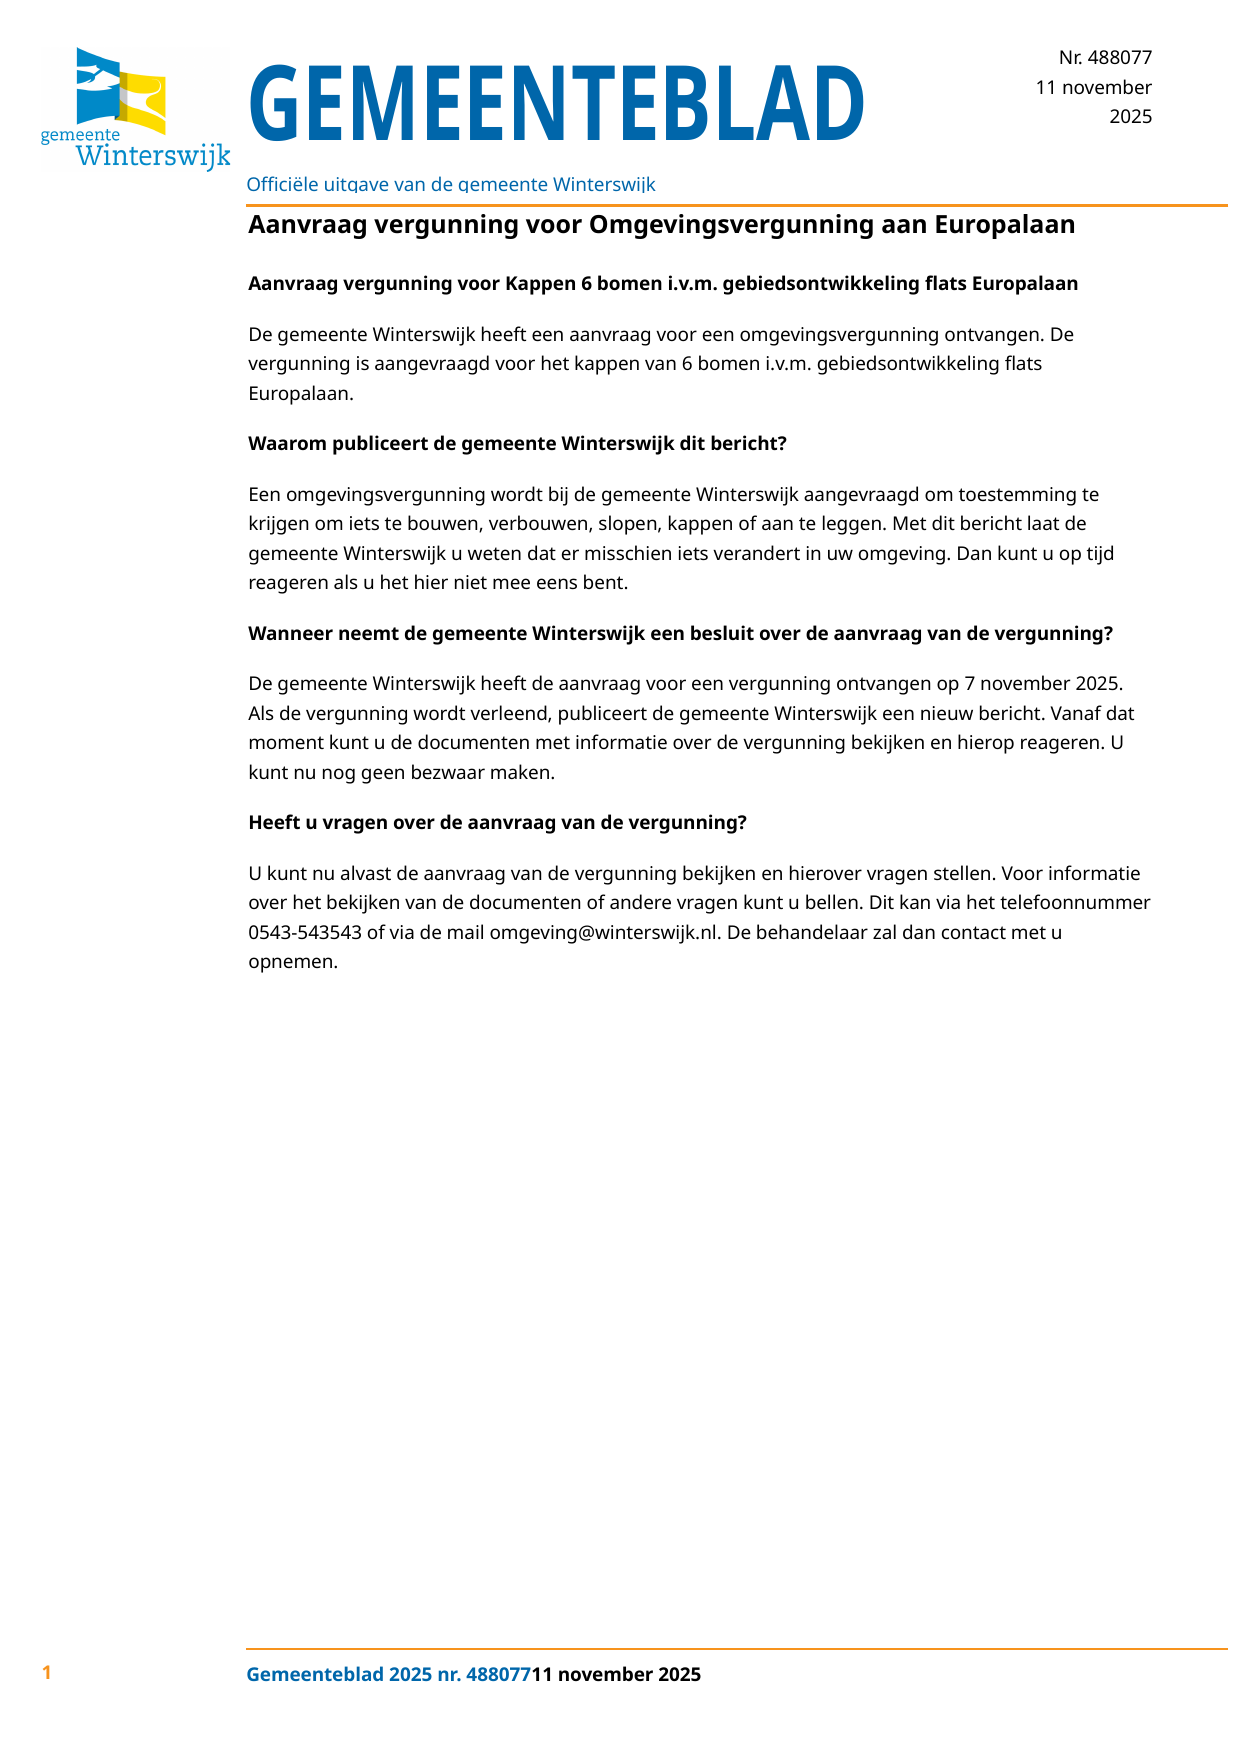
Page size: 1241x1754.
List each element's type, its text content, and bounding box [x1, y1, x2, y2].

text Aanvraag vergunning voor Kappen 6 bomen i.v.m. gebiedsontwikkeling flats Europalaan [248, 270, 1152, 296]
text Een omgevingsvergunning wordt bij de gemeente Winterswijk aangevraagd om toestemming te krijgen om iets te bouwen, verbouwen, slopen, kappen of aan te leggen. Met dit bericht laat de gemeente Winterswijk u weten dat er misschien iets verandert in uw omgeving. Dan kunt u op tijd reageren als u het hier niet mee eens bent. [248, 481, 1152, 595]
text Heeft u vragen over de aanvraag van de vergunning? [248, 809, 1152, 835]
picture [225, 153, 231, 162]
text Wanneer neemt de gemeente Winterswijk een besluit over de aanvraag van de vergunning? [248, 620, 1152, 646]
picture [41, 47, 231, 172]
text U kunt nu alvast de aanvraag van de vergunning bekijken en hierover vragen stellen. Voor informatie over het bekijken van de documenten of andere vragen kunt u bellen. Dit kan via het telefoonnummer 0543-543543 of via de mail omgeving@winterswijk.nl. De behandelaar zal dan contact met u opnemen. [248, 860, 1152, 974]
text De gemeente Winterswijk heeft de aanvraag voor een vergunning ontvangen op 7 november 2025. Als de vergunning wordt verleend, publiceert de gemeente Winterswijk een nieuw bericht. Vanaf dat moment kunt u de documenten met informatie over de vergunning bekijken en hierop reageren. U kunt nu nog geen bezwaar maken. [248, 670, 1152, 785]
text Aanvraag vergunning voor Omgevingsvergunning aan Europalaan [248, 207, 1152, 241]
text Waarom publiceert de gemeente Winterswijk dit bericht? [248, 430, 1152, 456]
text De gemeente Winterswijk heeft een aanvraag voor een omgevingsvergunning ontvangen. De vergunning is aangevraagd voor het kappen van 6 bomen i.v.m. gebiedsontwikkeling flats Europalaan. [248, 321, 1152, 406]
